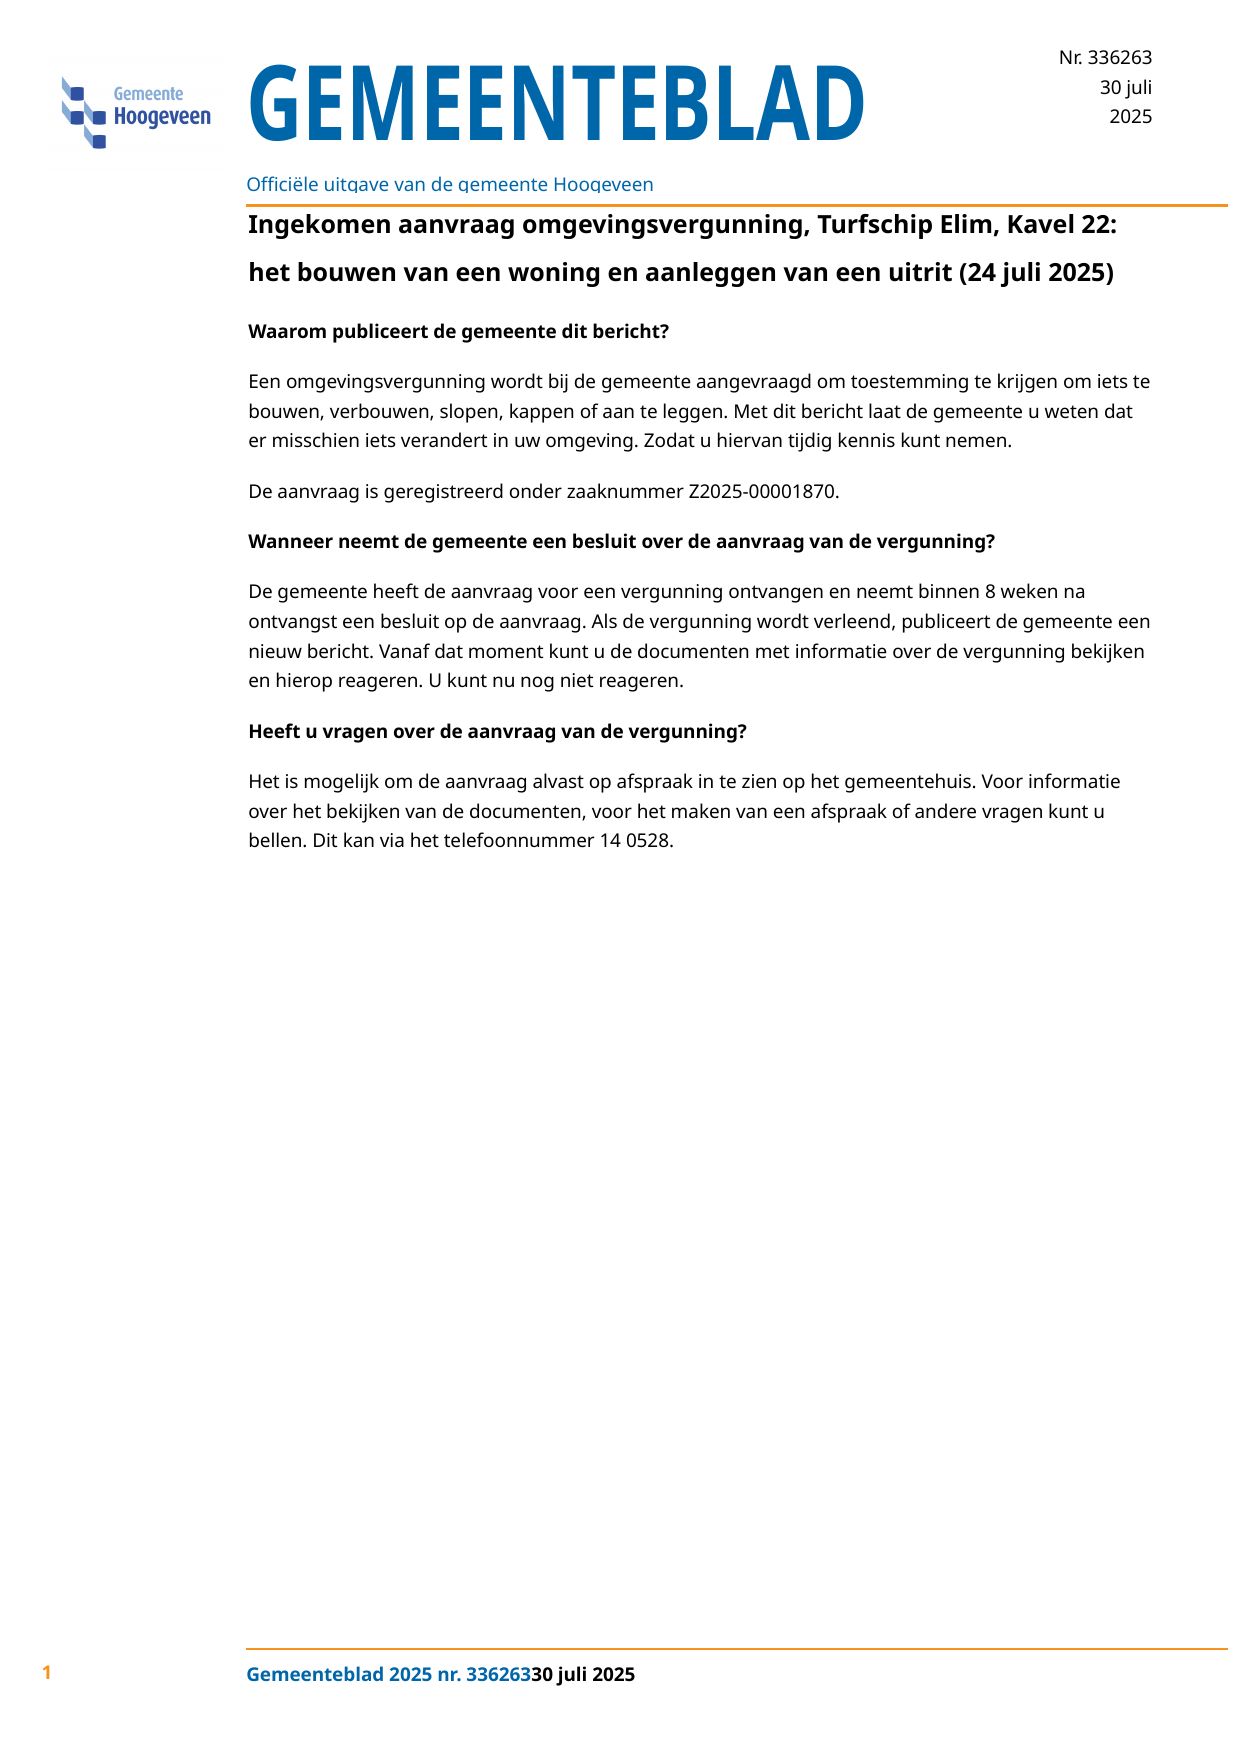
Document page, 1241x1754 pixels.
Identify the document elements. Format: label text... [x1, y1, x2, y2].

text Heeft u vragen over de aanvraag van de vergunning? [248, 718, 1152, 744]
text Ingekomen aanvraag omgevingsvergunning, Turfschip Elim, Kavel 22: het bouwen van een woning en aanleggen van een uitrit (24 juli 2025) [248, 207, 1152, 288]
text Wanneer neemt de gemeente een besluit over de aanvraag van de vergunning? [248, 528, 1152, 554]
text Een omgevingsvergunning wordt bij de gemeente aangevraagd om toestemming te krijgen om iets te bouwen, verbouwen, slopen, kappen of aan te leggen. Met dit bericht laat de gemeente u weten dat er misschien iets verandert in uw omgeving. Zodat u hiervan tijdig kennis kunt nemen. [248, 368, 1152, 453]
picture [41, 47, 231, 172]
text Waarom publiceert de gemeente dit bericht? [248, 318, 1152, 344]
text De aanvraag is geregistreerd onder zaaknummer Z2025-00001870. [248, 478, 1152, 504]
text De gemeente heeft de aanvraag voor een vergunning ontvangen en neemt binnen 8 weken na ontvangst een besluit op de aanvraag. Als de vergunning wordt verleend, publiceert de gemeente een nieuw bericht. Vanaf dat moment kunt u de documenten met informatie over de vergunning bekijken en hierop reageren. U kunt nu nog niet reageren. [248, 579, 1152, 693]
text Het is mogelijk om de aanvraag alvast op afspraak in te zien op het gemeentehuis. Voor informatie over het bekijken van de documenten, voor het maken van een afspraak of andere vragen kunt u bellen. Dit kan via het telefoonnummer 14 0528. [248, 768, 1152, 853]
